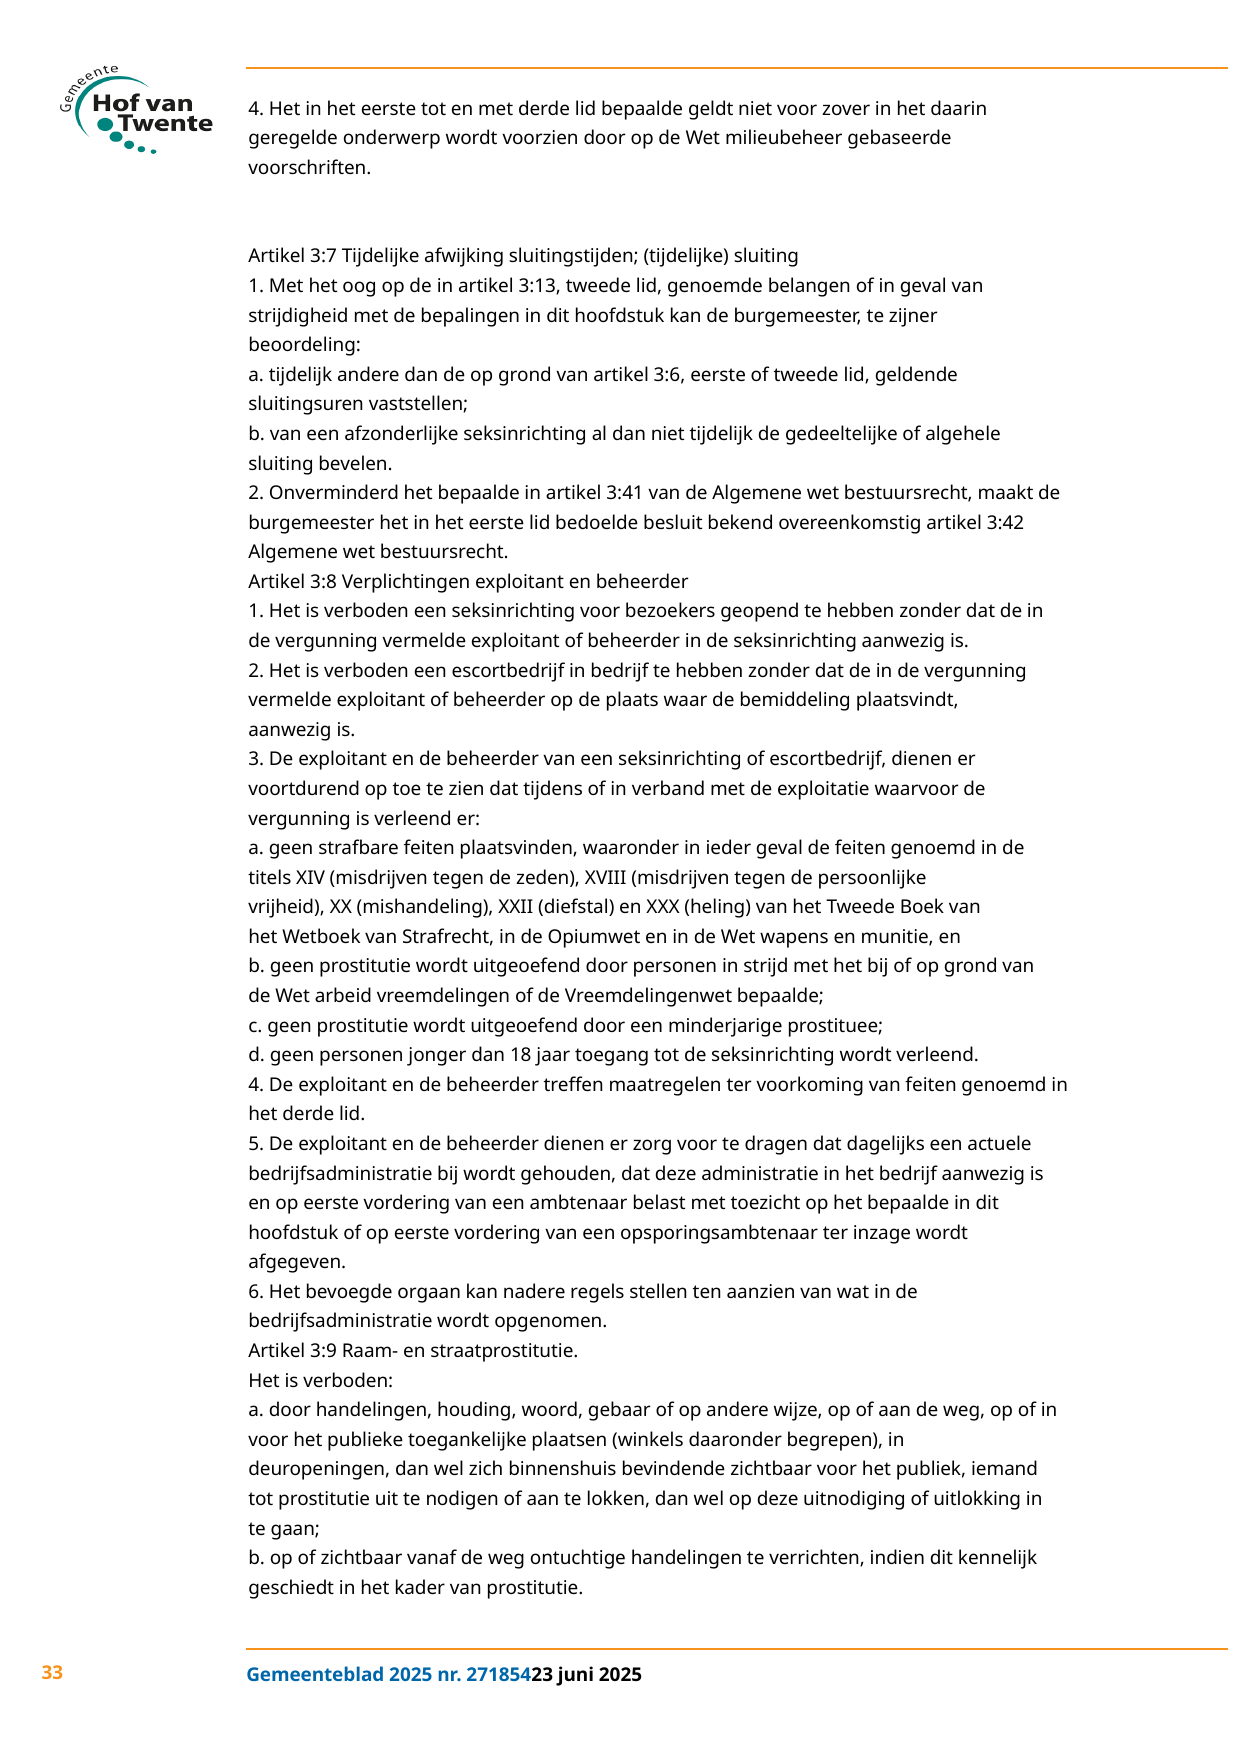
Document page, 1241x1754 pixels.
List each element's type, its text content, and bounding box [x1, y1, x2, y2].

text titels XIV (misdrijven tegen de zeden), XVIII (misdrijven tegen de persoonlijke [248, 864, 1152, 890]
text 1. Het is verboden een seksinrichting voor bezoekers geopend te hebben zonder dat de in [248, 598, 1152, 623]
text deuropeningen, dan wel zich binnenshuis bevindende zichtbaar voor het publiek, iemand [248, 1456, 1152, 1481]
text en op eerste vordering van een ambtenaar belast met toezicht op het bepaalde in dit [248, 1189, 1152, 1215]
text sluitingsuren vaststellen; [248, 391, 1152, 416]
text afgegeven. [248, 1248, 1152, 1274]
text bedrijfsadministratie bij wordt gehouden, dat deze administratie in het bedrijf aanwezig is [248, 1160, 1152, 1186]
text bedrijfsadministratie wordt opgenomen. [248, 1308, 1152, 1333]
picture [41, 47, 231, 172]
text de Wet arbeid vreemdelingen of de Vreemdelingenwet bepaalde; [248, 982, 1152, 1008]
text Artikel 3:7 Tijdelijke afwijking sluitingstijden; (tijdelijke) sluiting [248, 243, 1152, 268]
text aanwezig is. [248, 716, 1152, 742]
text tot prostitutie uit te nodigen of aan te lokken, dan wel op deze uitnodiging of uitlokking in [248, 1485, 1152, 1511]
text 2. Het is verboden een escortbedrijf in bedrijf te hebben zonder dat de in de vergunning [248, 657, 1152, 683]
text hoofdstuk of op eerste vordering van een opsporingsambtenaar ter inzage wordt [248, 1219, 1152, 1245]
text het derde lid. [248, 1101, 1152, 1126]
text Het is verboden: [248, 1367, 1152, 1393]
text Artikel 3:8 Verplichtingen exploitant en beheerder [248, 568, 1152, 594]
text 5. De exploitant en de beheerder dienen er zorg voor te dragen dat dagelijks een actuele [248, 1130, 1152, 1156]
text Artikel 3:9 Raam- en straatprostitutie. [248, 1337, 1152, 1363]
text 2. Onverminderd het bepaalde in artikel 3:41 van de Algemene wet bestuursrecht, maakt de [248, 479, 1152, 505]
text b. geen prostitutie wordt uitgeoefend door personen in strijd met het bij of op grond van [248, 953, 1152, 978]
text vermelde exploitant of beheerder op de plaats waar de bemiddeling plaatsvindt, [248, 686, 1152, 712]
text strijdigheid met de bepalingen in dit hoofdstuk kan de burgemeester, te zijner [248, 302, 1152, 328]
text sluiting bevelen. [248, 450, 1152, 476]
text a. geen strafbare feiten plaatsvinden, waaronder in ieder geval de feiten genoemd in de [248, 834, 1152, 860]
text 3. De exploitant en de beheerder van een seksinrichting of escortbedrijf, dienen er [248, 746, 1152, 771]
text geschiedt in het kader van prostitutie. [248, 1574, 1152, 1600]
text 4. De exploitant en de beheerder treffen maatregelen ter voorkoming van feiten genoemd in [248, 1071, 1152, 1097]
text a. door handelingen, houding, woord, gebaar of op andere wijze, op of aan de weg, op of in [248, 1396, 1152, 1422]
text geregelde onderwerp wordt voorzien door op de Wet milieubeheer gebaseerde [248, 124, 1152, 150]
text het Wetboek van Strafrecht, in de Opiumwet en in de Wet wapens en munitie, en [248, 923, 1152, 949]
text te gaan; [248, 1515, 1152, 1541]
text 6. Het bevoegde orgaan kan nadere regels stellen ten aanzien van wat in de [248, 1278, 1152, 1304]
text 1. Met het oog op de in artikel 3:13, tweede lid, genoemde belangen of in geval van [248, 272, 1152, 298]
text beoordeling: [248, 331, 1152, 357]
text a. tijdelijk andere dan de op grond van artikel 3:6, eerste of tweede lid, geldende [248, 361, 1152, 387]
text b. van een afzonderlijke seksinrichting al dan niet tijdelijk de gedeeltelijke of algehele [248, 420, 1152, 446]
text de vergunning vermelde exploitant of beheerder in de seksinrichting aanwezig is. [248, 627, 1152, 653]
text d. geen personen jonger dan 18 jaar toegang tot de seksinrichting wordt verleend. [248, 1041, 1152, 1067]
text 4. Het in het eerste tot en met derde lid bepaalde geldt niet voor zover in het daarin [248, 95, 1152, 121]
text Algemene wet bestuursrecht. [248, 538, 1152, 564]
text voorschriften. [248, 154, 1152, 180]
text vergunning is verleend er: [248, 805, 1152, 831]
text voor het publieke toegankelijke plaatsen (winkels daaronder begrepen), in [248, 1426, 1152, 1452]
text burgemeester het in het eerste lid bedoelde besluit bekend overeenkomstig artikel 3:42 [248, 509, 1152, 535]
text b. op of zichtbaar vanaf de weg ontuchtige handelingen te verrichten, indien dit kennelijk [248, 1544, 1152, 1570]
text c. geen prostitutie wordt uitgeoefend door een minderjarige prostituee; [248, 1012, 1152, 1038]
text vrijheid), XX (mishandeling), XXII (diefstal) en XXX (heling) van het Tweede Boek van [248, 893, 1152, 919]
text voortdurend op toe te zien dat tijdens of in verband met de exploitatie waarvoor de [248, 775, 1152, 801]
